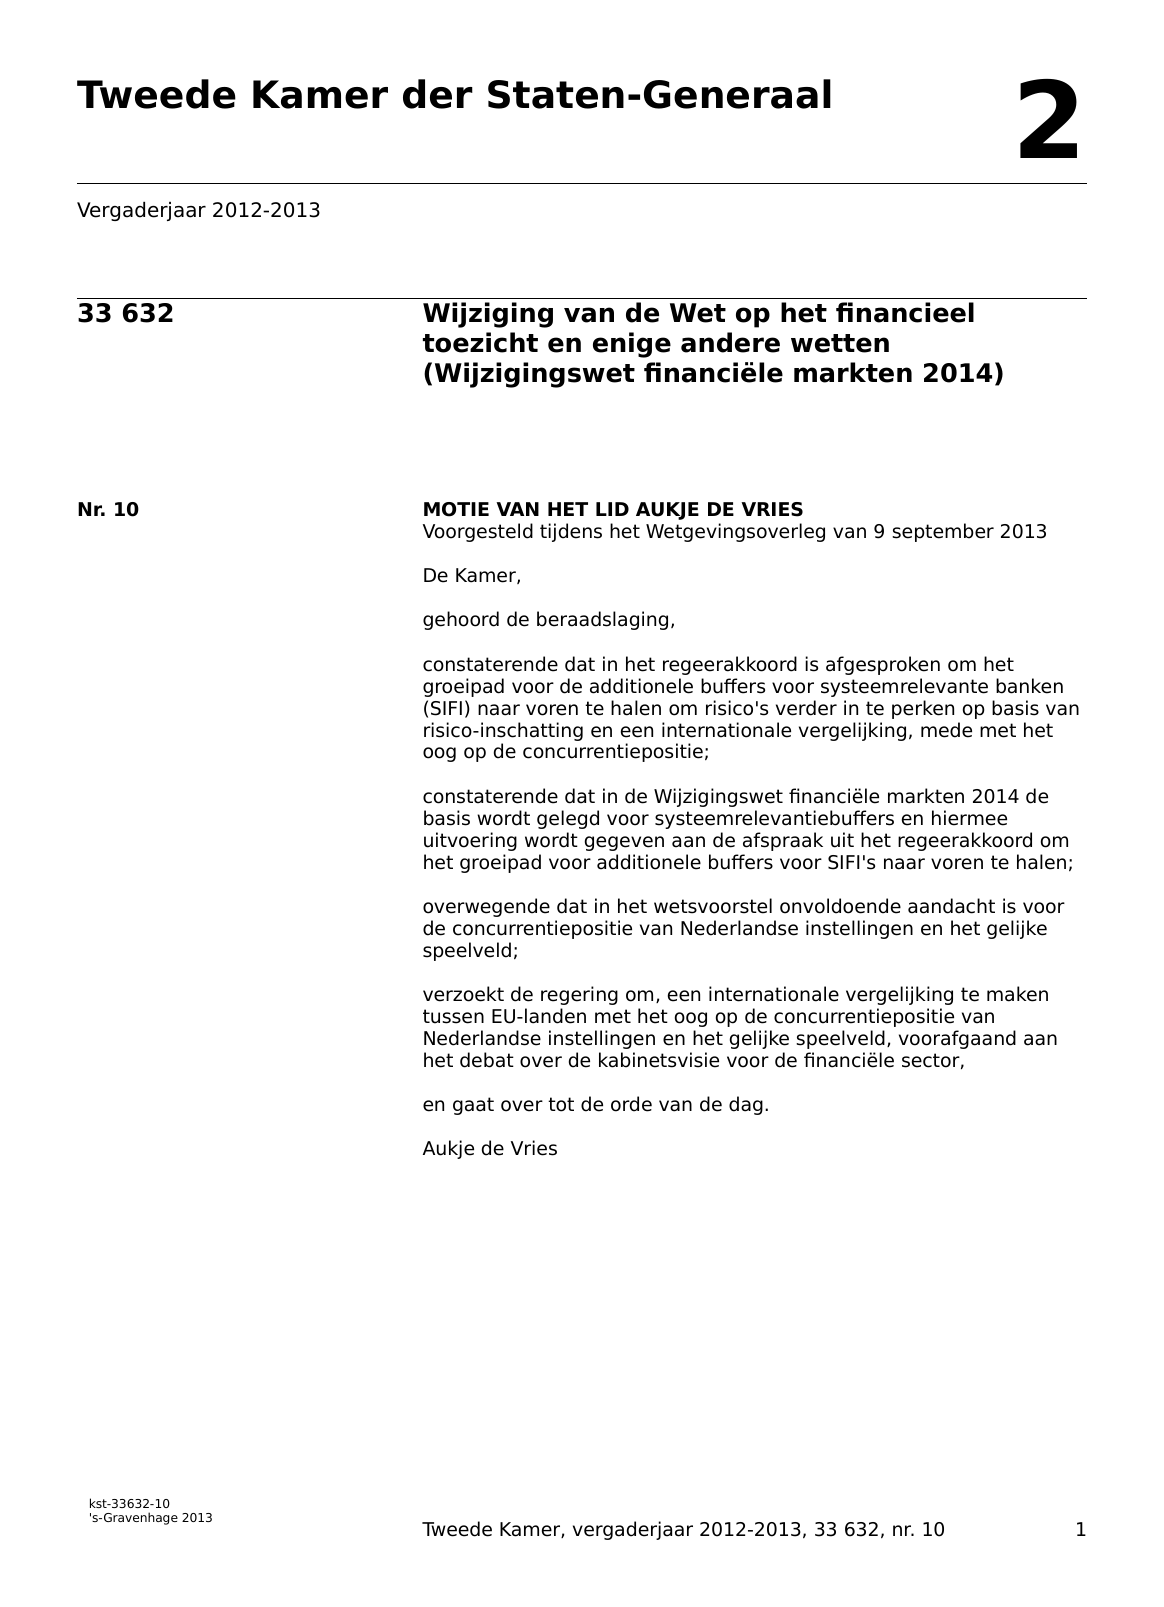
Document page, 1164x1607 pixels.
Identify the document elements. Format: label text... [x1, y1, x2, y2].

text en gaat over tot de orde van de dag. [422, 1094, 1087, 1116]
text constaterende dat in het regeerakkoord is afgesproken om het groeipad voor de additionele buffers voor systeemrelevante banken (SIFI) naar voren te halen om risico's verder in te perken op basis van risico-inschatting en een internationale vergelijking, mede met het oog op de concurrentiepositie; [422, 653, 1087, 763]
text overwegende dat in het wetsvoorstel onvoldoende aandacht is voor de concurrentiepositie van Nederlandse instellingen en het gelijke speelveld; [422, 896, 1087, 962]
text Voorgesteld tijdens het Wetgevingsoverleg van 9 september 2013 [422, 521, 1087, 543]
subtitle Nr. 10 MOTIE VAN HET LID AUKJE DE VRIES [77, 499, 1087, 521]
text De Kamer, [422, 565, 1087, 587]
text 's-Gravenhage 2013 [88, 1511, 323, 1525]
text gehoord de beraadslaging, [422, 609, 1087, 631]
text verzoekt de regering om, een internationale vergelijking te maken tussen EU-landen met het oog op de concurrentiepositie van Nederlandse instellingen en het gelijke speelveld, voorafgaand aan het debat over de kabinetsvisie voor de financiële sector, [422, 984, 1087, 1072]
text Aukje de Vries [422, 1138, 1087, 1160]
text kst-33632-10 [88, 1497, 323, 1511]
table_header Tweede Kamer der Staten-Generaal [77, 59, 886, 183]
table_cell Vergaderjaar 2012-2013 [77, 184, 1087, 298]
table_header 2 [886, 59, 1087, 183]
subtitle 33 632 Wijziging van de Wet op het financieel toezicht en enige andere wetten (Wijzigingswet financiële markten 2014) [77, 299, 1087, 388]
text constaterende dat in de Wijzigingswet financiële markten 2014 de basis wordt gelegd voor systeemrelevantiebuffers en hiermee uitvoering wordt gegeven aan de afspraak uit het regeerakkoord om het groeipad voor additionele buffers voor SIFI's naar voren te halen; [422, 786, 1087, 873]
